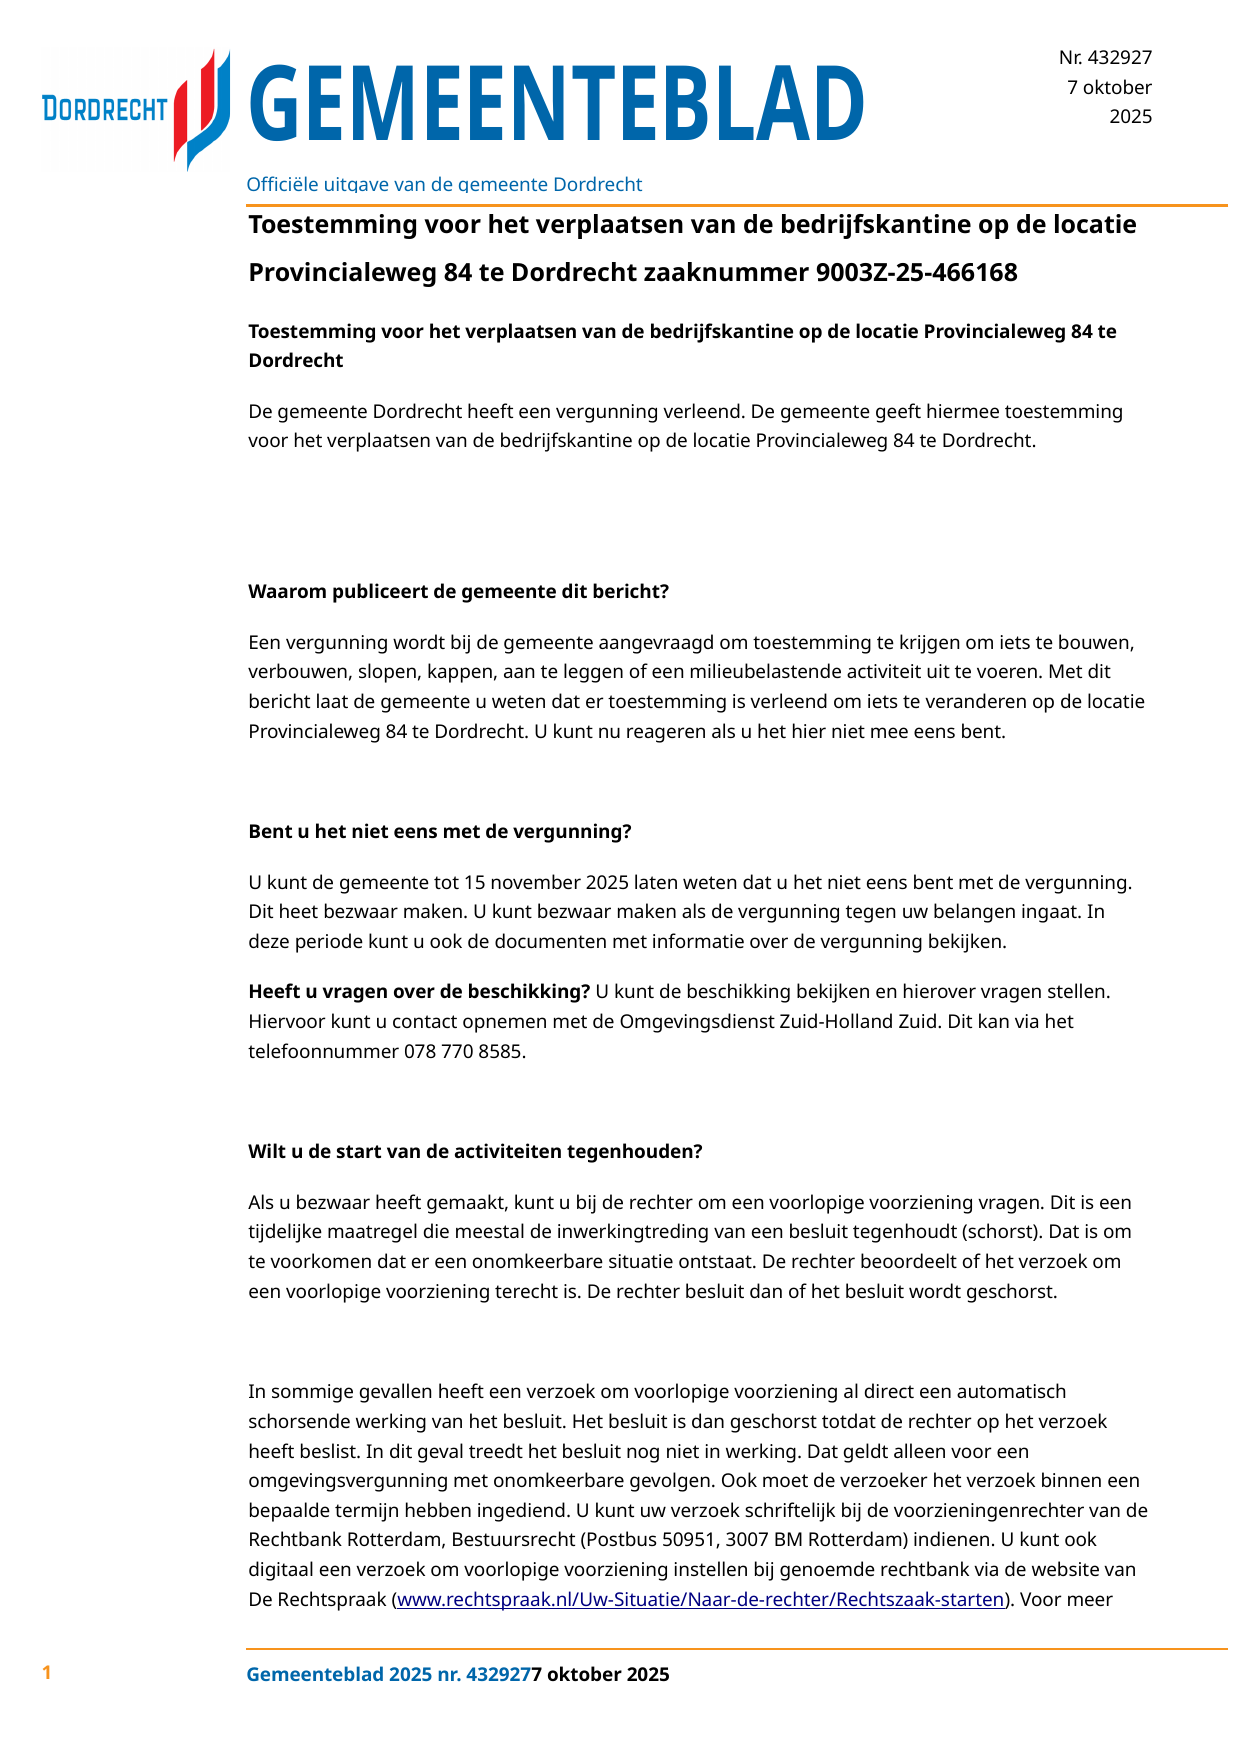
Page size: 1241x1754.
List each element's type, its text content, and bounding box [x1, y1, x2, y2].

text Wilt u de start van de activiteiten tegenhouden? [248, 1139, 1152, 1164]
text In sommige gevallen heeft een verzoek om voorlopige voorziening al direct een automatisch schorsende werking van het besluit. Het besluit is dan geschorst totdat de rechter op het verzoek heeft beslist. In dit geval treedt het besluit nog niet in werking. Dat geldt alleen voor een omgevingsvergunning met onomkeerbare gevolgen. Ook moet de verzoeker het verzoek binnen een bepaalde termijn hebben ingediend. U kunt uw verzoek schriftelijk bij de voorzieningenrechter van de Rechtbank Rotterdam, Bestuursrecht (Postbus 50951, 3007 BM Rotterdam) indienen. U kunt ook digitaal een verzoek om voorlopige voorziening instellen bij genoemde rechtbank via de website van De Rechtspraak (www.rechtspraak.nl/Uw-Situatie/Naar-de-rechter/Rechtszaak-starten). Voor meer [248, 1379, 1152, 1612]
text Een vergunning wordt bij de gemeente aangevraagd om toestemming te krijgen om iets te bouwen, verbouwen, slopen, kappen, aan te leggen of een milieubelastende activiteit uit te voeren. Met dit bericht laat de gemeente u weten dat er toestemming is verleend om iets te veranderen op de locatie Provincialeweg 84 te Dordrecht. U kunt nu reageren als u het hier niet mee eens bent. [248, 629, 1152, 744]
text Heeft u vragen over de beschikking? U kunt de beschikking bekijken en hierover vragen stellen. Hiervoor kunt u contact opnemen met de Omgevingsdienst Zuid-Holland Zuid. Dit kan via het telefoonnummer 078 770 8585. [248, 979, 1152, 1064]
text U kunt de gemeente tot 15 november 2025 laten weten dat u het niet eens bent met de vergunning. Dit heet bezwaar maken. U kunt bezwaar maken als de vergunning tegen uw belangen ingaat. In deze periode kunt u ook de documenten met informatie over de vergunning bekijken. [248, 869, 1152, 954]
text De gemeente Dordrecht heeft een vergunning verleend. De gemeente geeft hiermee toestemming voor het verplaatsen van de bedrijfskantine op de locatie Provincialeweg 84 te Dordrecht. [248, 398, 1152, 453]
text Toestemming voor het verplaatsen van de bedrijfskantine op de locatie Provincialeweg 84 te Dordrecht [248, 318, 1152, 373]
text Waarom publiceert de gemeente dit bericht? [248, 579, 1152, 604]
text Toestemming voor het verplaatsen van de bedrijfskantine op de locatie Provincialeweg 84 te Dordrecht zaaknummer 9003Z-25-466168 [248, 207, 1152, 288]
text Bent u het niet eens met de vergunning? [248, 819, 1152, 844]
text Als u bezwaar heeft gemaakt, kunt u bij de rechter om een voorlopige voorziening vragen. Dit is een tijdelijke maatregel die meestal de inwerkingtreding van een besluit tegenhoudt (schorst). Dat is om te voorkomen dat er een onomkeerbare situatie ontstaat. De rechter beoordeelt of het verzoek om een voorlopige voorziening terecht is. De rechter besluit dan of het besluit wordt geschorst. [248, 1189, 1152, 1304]
picture [41, 47, 231, 172]
